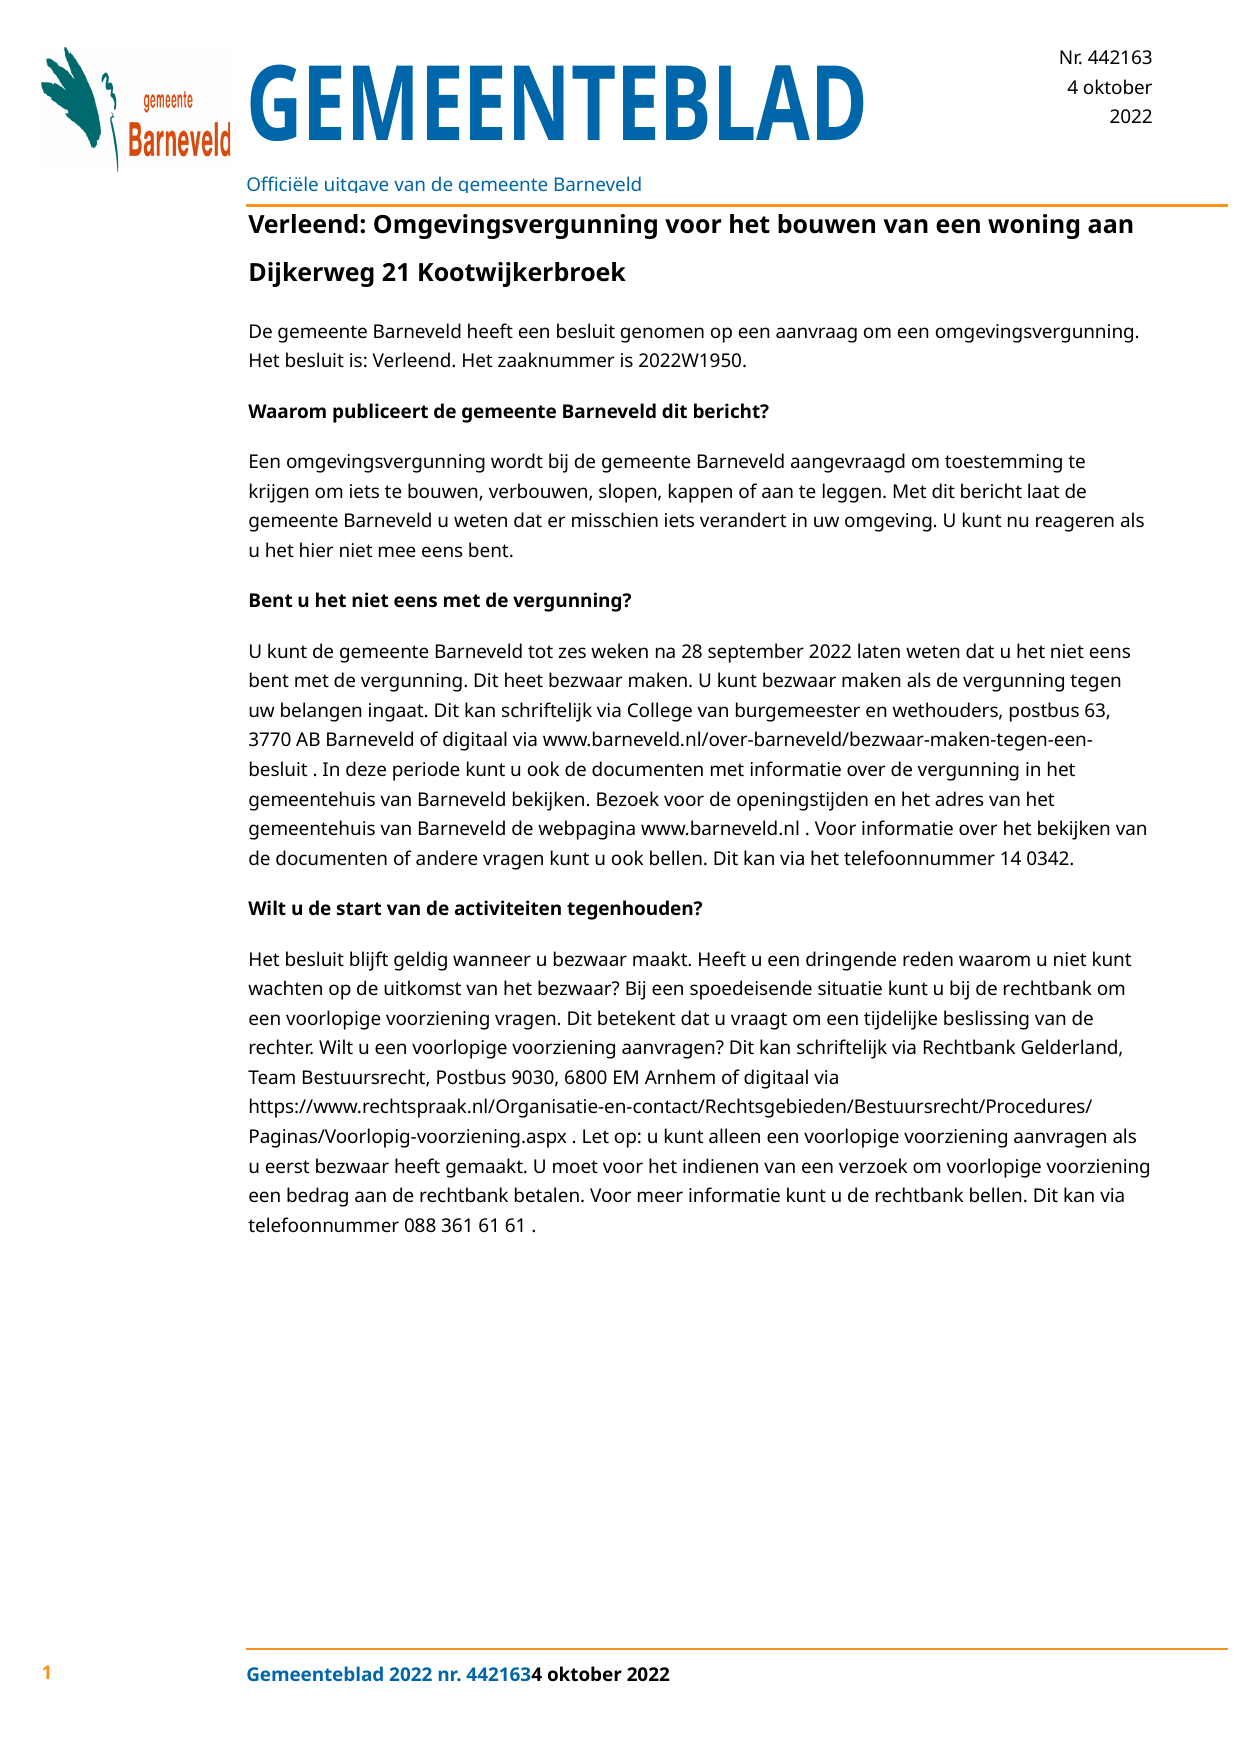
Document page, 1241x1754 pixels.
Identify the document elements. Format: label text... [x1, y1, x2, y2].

text Het besluit blijft geldig wanneer u bezwaar maakt. Heeft u een dringende reden waarom u niet kunt wachten op de uitkomst van het bezwaar? Bij een spoedeisende situatie kunt u bij de rechtbank om een voorlopige voorziening vragen. Dit betekent dat u vraagt om een tijdelijke beslissing van de rechter. Wilt u een voorlopige voorziening aanvragen? Dit kan schriftelijk via Rechtbank Gelderland, Team Bestuursrecht, Postbus 9030, 6800 EM Arnhem of digitaal via https://www.rechtspraak.nl/Organisatie-en-contact/Rechtsgebieden/Bestuursrecht/Procedures/Paginas/Voorlopig-voorziening.aspx . Let op: u kunt alleen een voorlopige voorziening aanvragen als u eerst bezwaar heeft gemaakt. U moet voor het indienen van een verzoek om voorlopige voorziening een bedrag aan de rechtbank betalen. Voor meer informatie kunt u de rechtbank bellen. Dit kan via telefoonnummer 088 361 61 61 . [248, 946, 1152, 1238]
text Een omgevingsvergunning wordt bij de gemeente Barneveld aangevraagd om toestemming te krijgen om iets te bouwen, verbouwen, slopen, kappen of aan te leggen. Met dit bericht laat de gemeente Barneveld u weten dat er misschien iets verandert in uw omgeving. U kunt nu reageren als u het hier niet mee eens bent. [248, 448, 1152, 563]
text U kunt de gemeente Barneveld tot zes weken na 28 september 2022 laten weten dat u het niet eens bent met de vergunning. Dit heet bezwaar maken. U kunt bezwaar maken als de vergunning tegen uw belangen ingaat. Dit kan schriftelijk via College van burgemeester en wethouders, postbus 63, 3770 AB Barneveld of digitaal via www.barneveld.nl/over-barneveld/bezwaar-maken-tegen-een-besluit . In deze periode kunt u ook de documenten met informatie over de vergunning in het gemeentehuis van Barneveld bekijken. Bezoek voor de openingstijden en het adres van het gemeentehuis van Barneveld de webpagina www.barneveld.nl . Voor informatie over het bekijken van de documenten of andere vragen kunt u ook bellen. Dit kan via het telefoonnummer 14 0342. [248, 638, 1152, 871]
text Waarom publiceert de gemeente Barneveld dit bericht? [248, 398, 1152, 424]
text Verleend: Omgevingsvergunning voor het bouwen van een woning aan Dijkerweg 21 Kootwijkerbroek [248, 207, 1152, 288]
text De gemeente Barneveld heeft een besluit genomen op een aanvraag om een omgevingsvergunning. Het besluit is: Verleend. Het zaaknummer is 2022W1950. [248, 318, 1152, 373]
picture [41, 47, 231, 172]
text Wilt u de start van de activiteiten tegenhouden? [248, 895, 1152, 921]
text Bent u het niet eens met de vergunning? [248, 587, 1152, 613]
